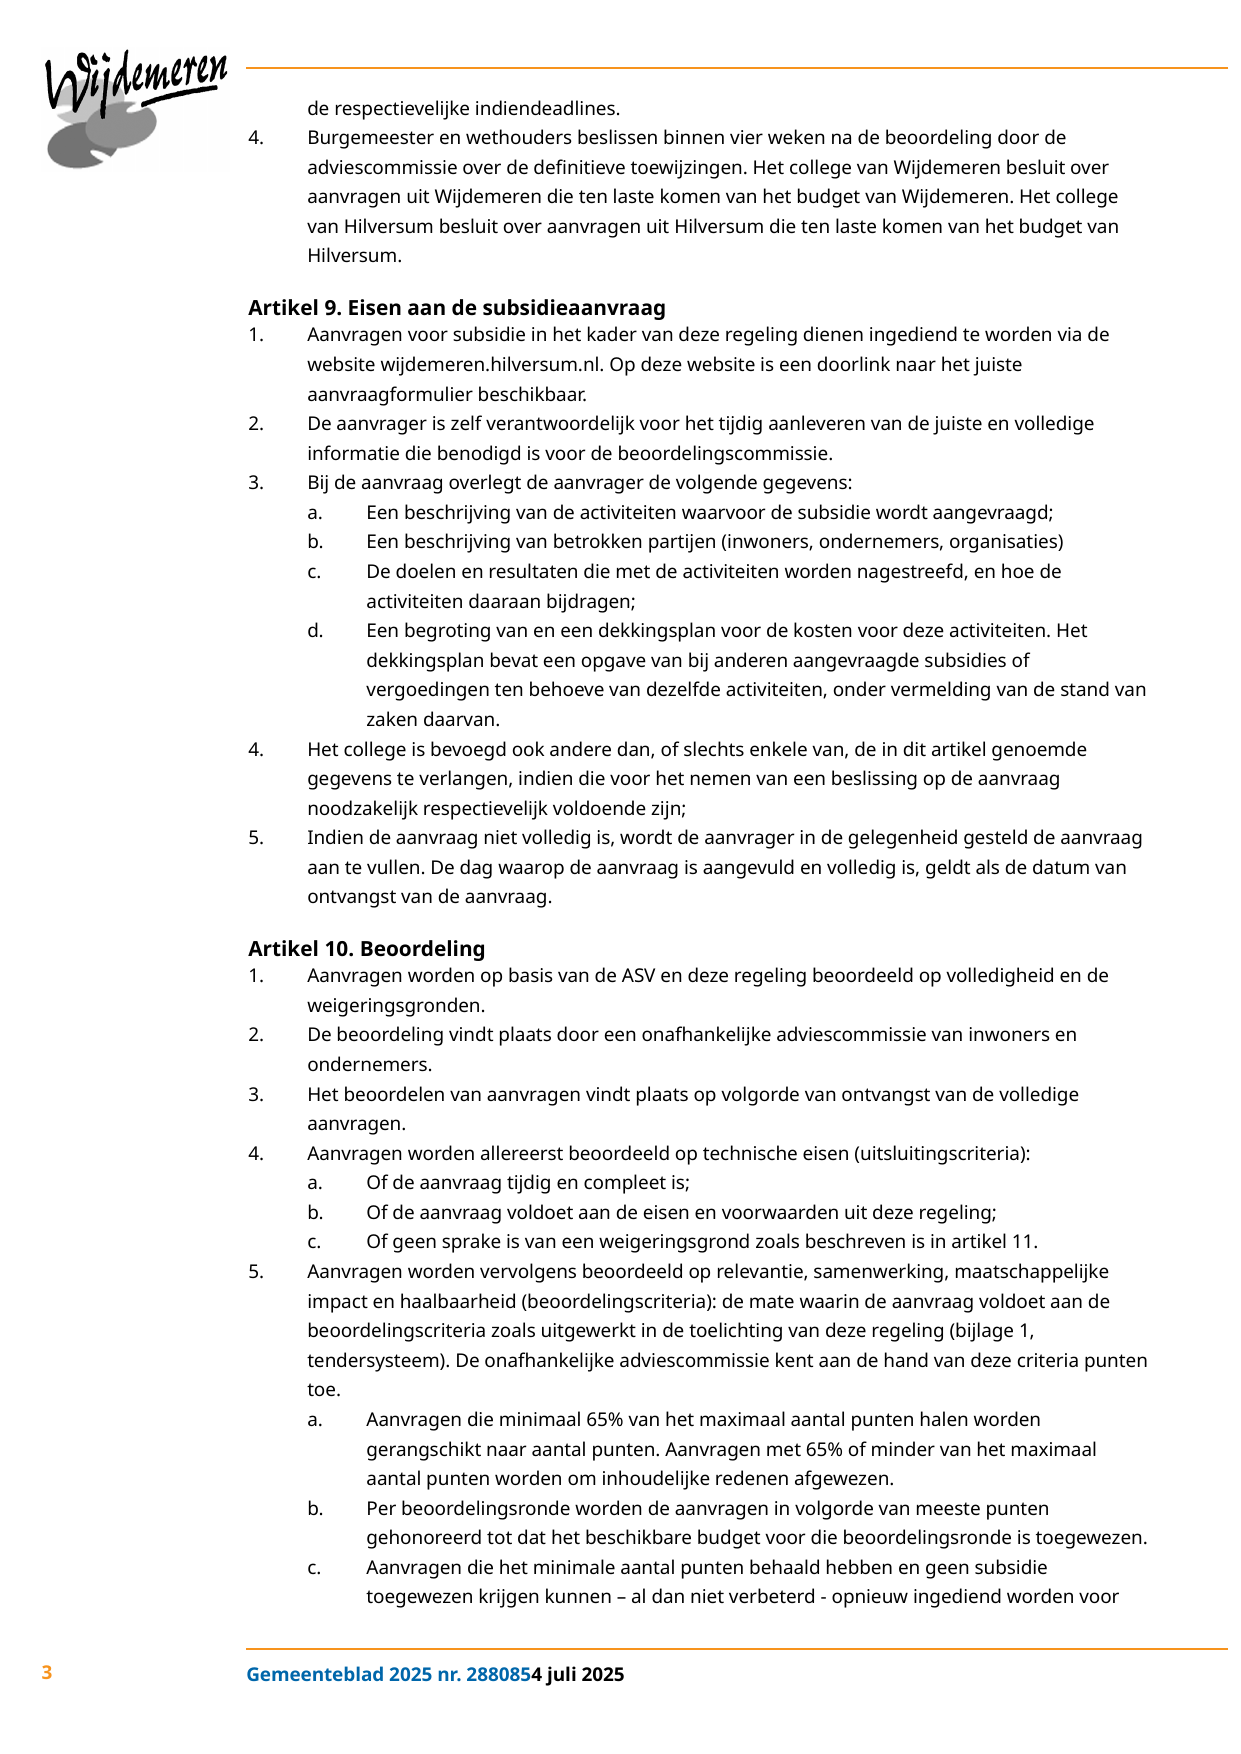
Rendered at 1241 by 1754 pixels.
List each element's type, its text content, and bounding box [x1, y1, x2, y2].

list Aanvragen die het minimale aantal punten behaald hebben en geen subsidie toegewezen krijgen kunnen – al dan niet verbeterd - opnieuw ingediend worden voor [307, 1554, 1152, 1609]
list de respectievelijke indiendeadlines. [248, 95, 1152, 121]
list De aanvrager is zelf verantwoordelijk voor het tijdig aanleveren van de juiste en volledige informatie die benodigd is voor de beoordelingscommissie. [248, 410, 1152, 466]
list Indien de aanvraag niet volledig is, wordt de aanvrager in de gelegenheid gesteld de aanvraag aan te vullen. De dag waarop de aanvraag is aangevuld en volledig is, geldt als de datum van ontvangst van de aanvraag. [248, 824, 1152, 909]
list Een begroting van en een dekkingsplan voor de kosten voor deze activiteiten. Het dekkingsplan bevat een opgave van bij anderen aangevraagde subsidies of vergoedingen ten behoeve van dezelfde activiteiten, onder vermelding van de stand van zaken daarvan. [307, 617, 1152, 732]
list Of geen sprake is van een weigeringsgrond zoals beschreven is in artikel 11. [307, 1229, 1152, 1254]
list Bij de aanvraag overlegt de aanvrager de volgende gegevens: [248, 469, 1152, 495]
picture [41, 47, 231, 172]
list Het college is bevoegd ook andere dan, of slechts enkele van, de in dit artikel genoemde gegevens te verlangen, indien die voor het nemen van een beslissing op de aanvraag noodzakelijk respectievelijk voldoende zijn; [248, 736, 1152, 821]
list Aanvragen voor subsidie in het kader van deze regeling dienen ingediend te worden via de website wijdemeren.hilversum.nl. Op deze website is een doorlink naar het juiste aanvraagformulier beschikbaar. [248, 322, 1152, 406]
list Of de aanvraag tijdig en compleet is; [307, 1169, 1152, 1195]
list Aanvragen worden vervolgens beoordeeld op relevantie, samenwerking, maatschappelijke impact en haalbaarheid (beoordelingscriteria): de mate waarin de aanvraag voldoet aan de beoordelingscriteria zoals uitgewerkt in de toelichting van deze regeling (bijlage 1, tendersysteem). De onafhankelijke adviescommissie kent aan de hand van deze criteria punten toe. [248, 1258, 1152, 1402]
list Aanvragen worden op basis van de ASV en deze regeling beoordeeld op volledigheid en de weigeringsgronden. [248, 962, 1152, 1018]
list Aanvragen die minimaal 65% van het maximaal aantal punten halen worden gerangschikt naar aantal punten. Aanvragen met 65% of minder van het maximaal aantal punten worden om inhoudelijke redenen afgewezen. [307, 1406, 1152, 1491]
text Artikel 10. Beoordeling [248, 934, 1152, 962]
list Een beschrijving van betrokken partijen (inwoners, ondernemers, organisaties) [307, 529, 1152, 554]
list Burgemeester en wethouders beslissen binnen vier weken na de beoordeling door de adviescommissie over de definitieve toewijzingen. Het college van Wijdemeren besluit over aanvragen uit Wijdemeren die ten laste komen van het budget van Wijdemeren. Het college van Hilversum besluit over aanvragen uit Hilversum die ten laste komen van het budget van Hilversum. [248, 124, 1152, 268]
text Artikel 9. Eisen aan de subsidieaanvraag [248, 293, 1152, 322]
list Per beoordelingsronde worden de aanvragen in volgorde van meeste punten gehonoreerd tot dat het beschikbare budget voor die beoordelingsronde is toegewezen. [307, 1495, 1152, 1550]
list De doelen en resultaten die met de activiteiten worden nagestreefd, en hoe de activiteiten daaraan bijdragen; [307, 558, 1152, 613]
list De beoordeling vindt plaats door een onafhankelijke adviescommissie van inwoners en ondernemers. [248, 1022, 1152, 1077]
list Of de aanvraag voldoet aan de eisen en voorwaarden uit deze regeling; [307, 1199, 1152, 1225]
list Aanvragen worden allereerst beoordeeld op technische eisen (uitsluitingscriteria): [248, 1140, 1152, 1166]
list Een beschrijving van de activiteiten waarvoor de subsidie wordt aangevraagd; [307, 499, 1152, 525]
list Het beoordelen van aanvragen vindt plaats op volgorde van ontvangst van de volledige aanvragen. [248, 1081, 1152, 1136]
